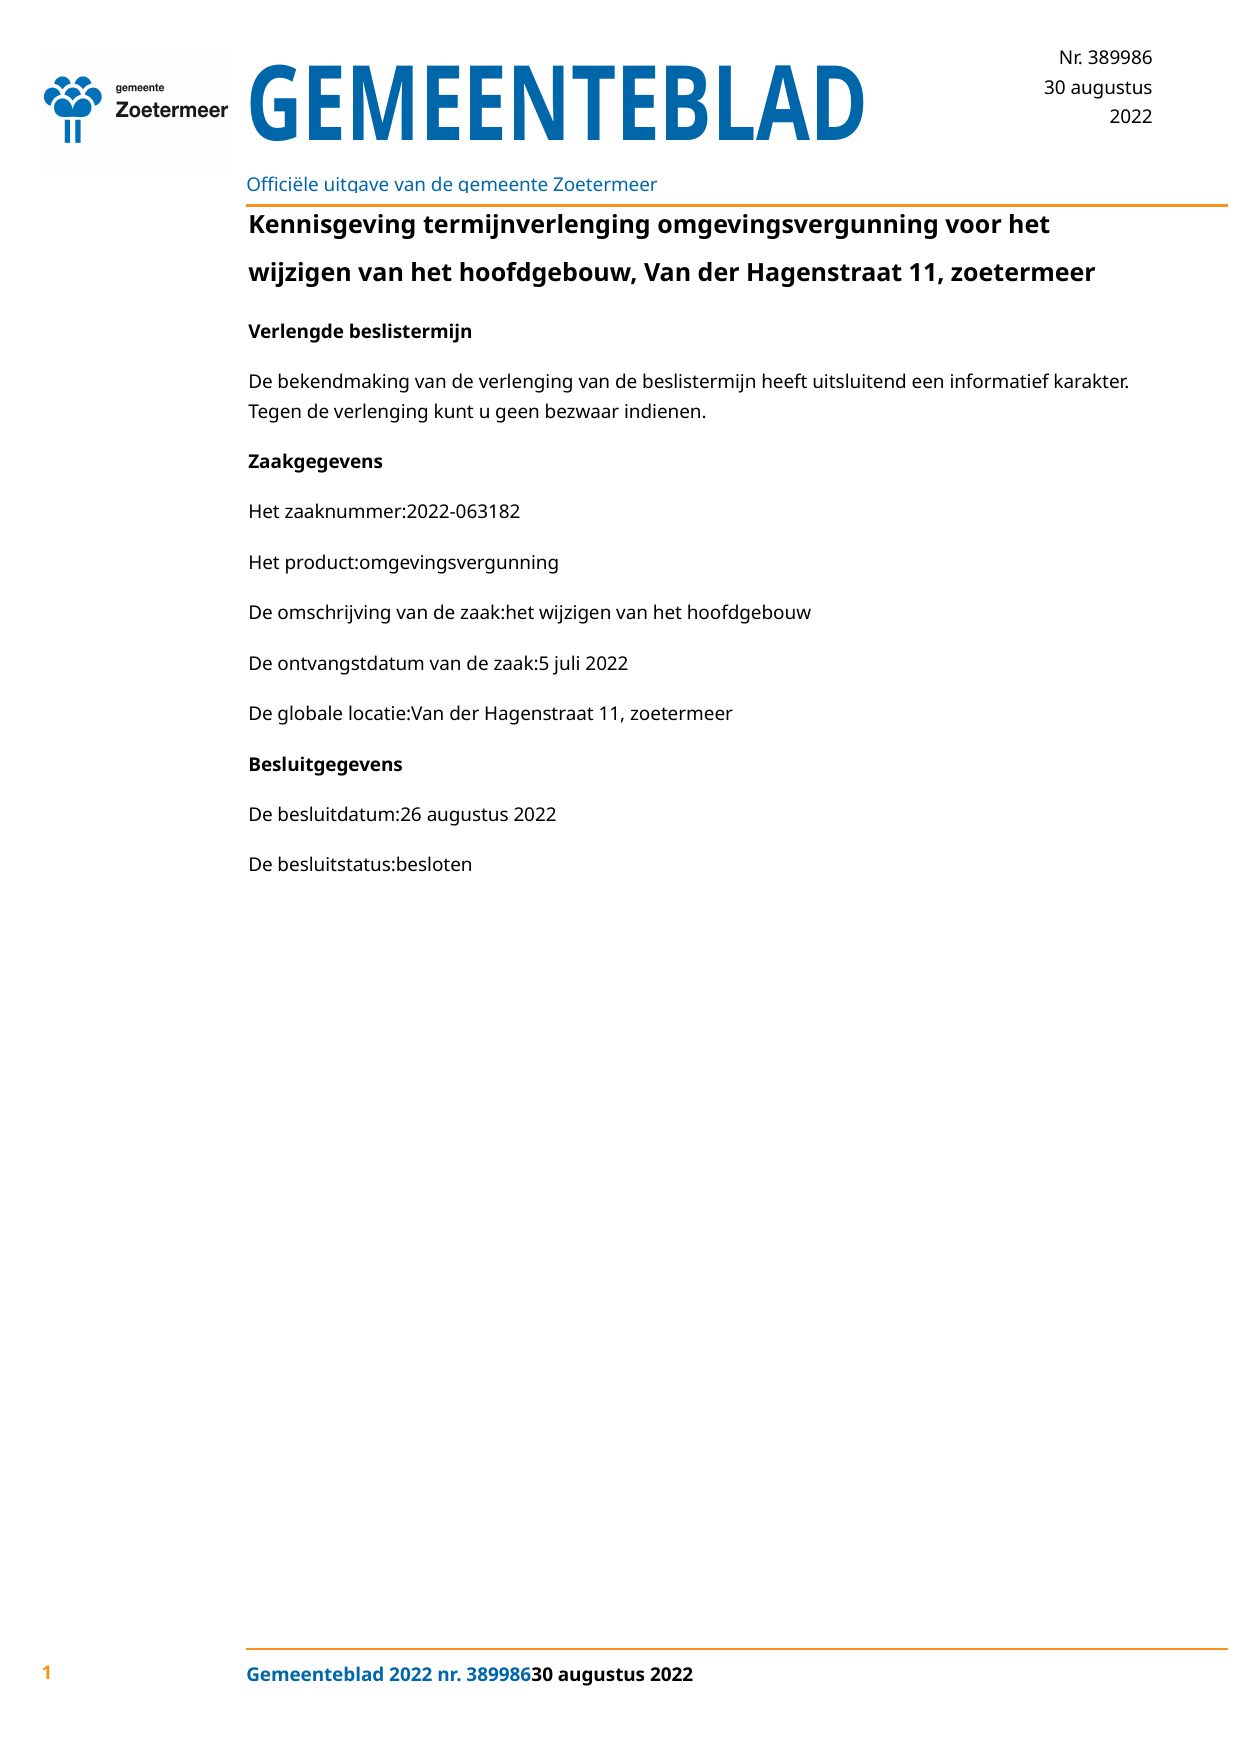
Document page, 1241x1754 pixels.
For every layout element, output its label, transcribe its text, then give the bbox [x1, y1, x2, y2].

text De besluitdatum:26 augustus 2022 [248, 801, 1152, 827]
text Besluitgegevens [248, 751, 1152, 777]
text Het zaaknummer:2022-063182 [248, 499, 1152, 524]
text De globale locatie:Van der Hagenstraat 11, zoetermeer [248, 700, 1152, 726]
text De omschrijving van de zaak:het wijzigen van het hoofdgebouw [248, 599, 1152, 625]
text Verlengde beslistermijn [248, 318, 1152, 344]
text De ontvangstdatum van de zaak:5 juli 2022 [248, 650, 1152, 676]
picture [41, 47, 231, 172]
text Zaakgegevens [248, 448, 1152, 474]
text Het product:omgevingsvergunning [248, 549, 1152, 575]
text De bekendmaking van de verlenging van de beslistermijn heeft uitsluitend een informatief karakter. Tegen de verlenging kunt u geen bezwaar indienen. [248, 368, 1152, 424]
text De besluitstatus:besloten [248, 852, 1152, 877]
text Kennisgeving termijnverlenging omgevingsvergunning voor het wijzigen van het hoofdgebouw, Van der Hagenstraat 11, zoetermeer [248, 207, 1152, 288]
